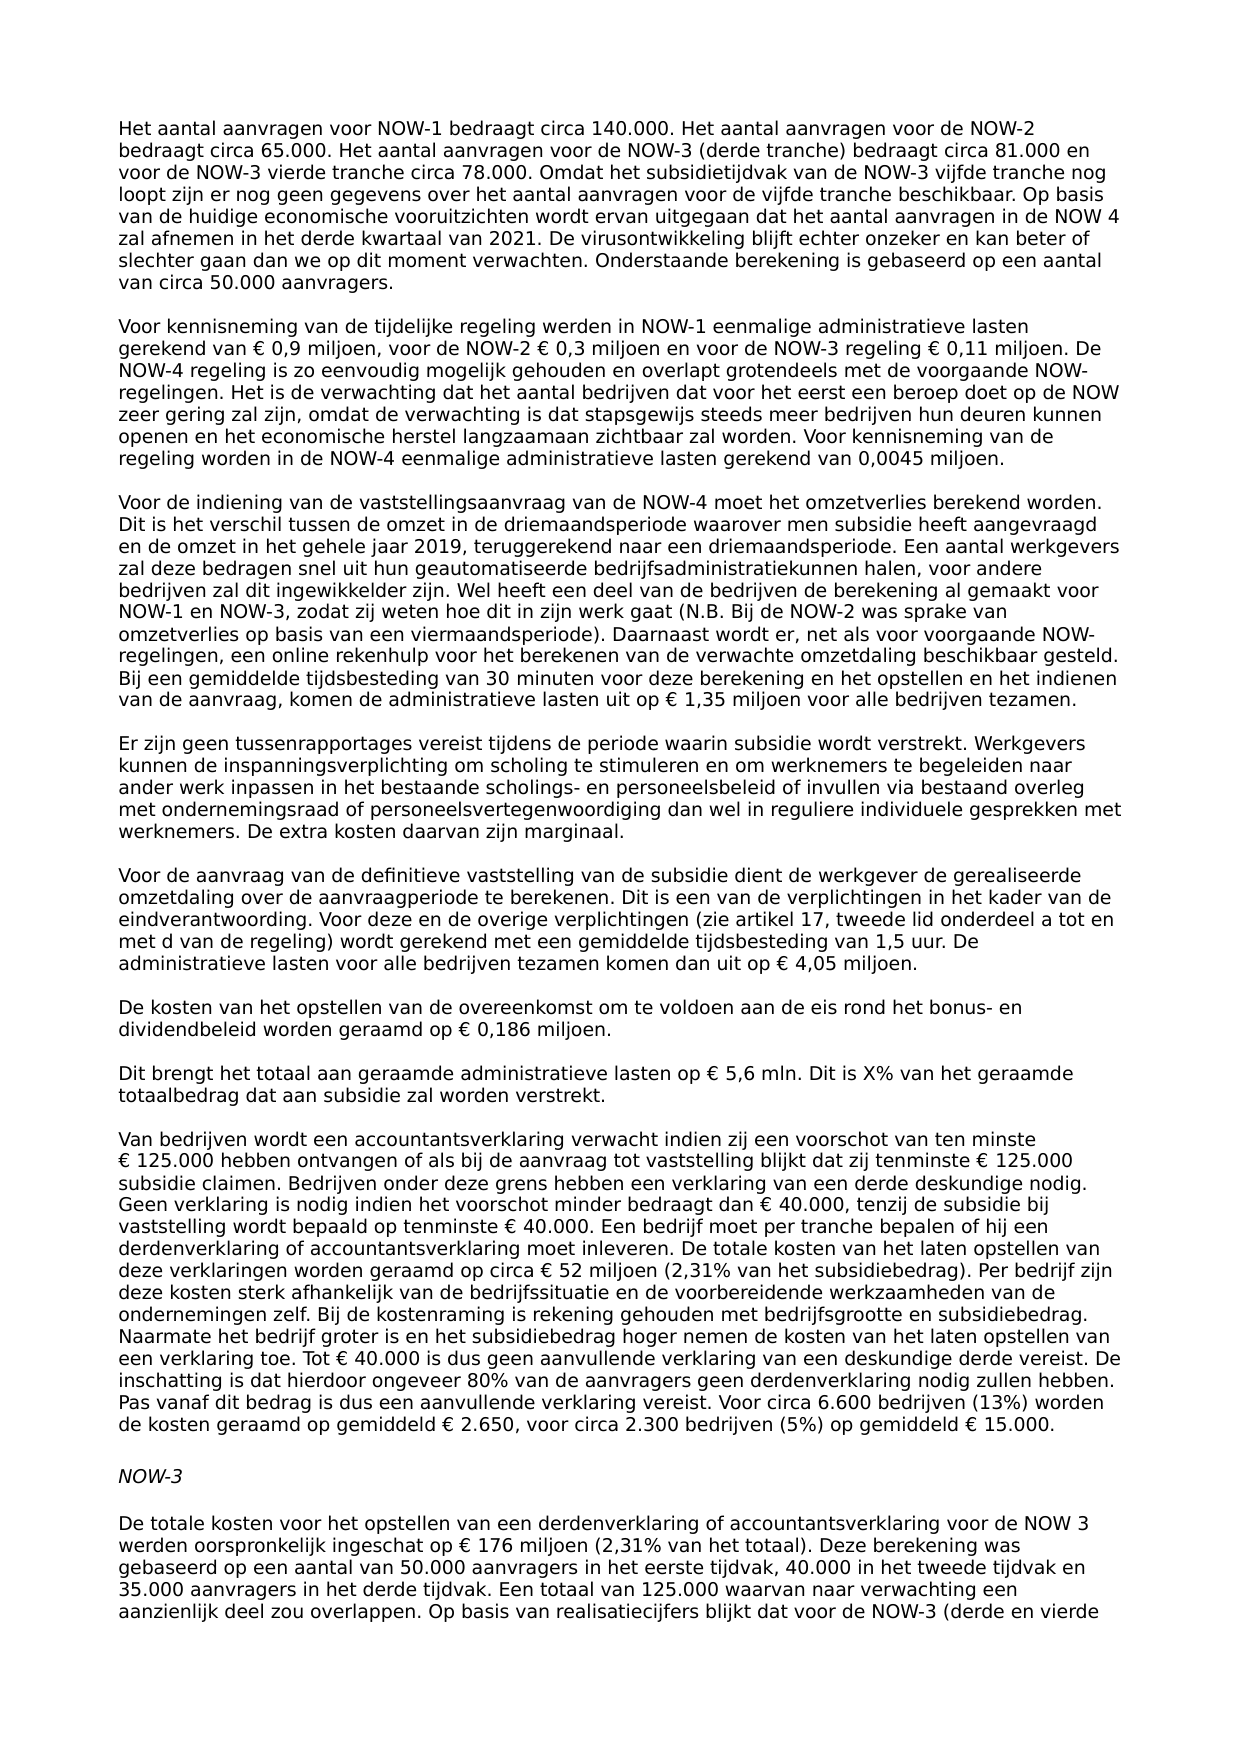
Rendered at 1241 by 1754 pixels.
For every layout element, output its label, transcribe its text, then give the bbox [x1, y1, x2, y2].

text Het aantal aanvragen voor NOW-1 bedraagt circa 140.000. Het aantal aanvragen voor de NOW-2 bedraagt circa 65.000. Het aantal aanvragen voor de NOW-3 (derde tranche) bedraagt circa 81.000 en voor de NOW-3 vierde tranche circa 78.000. Omdat het subsidietijdvak van de NOW-3 vijfde tranche nog loopt zijn er nog geen gegevens over het aantal aanvragen voor de vijfde tranche beschikbaar. Op basis van de huidige economische vooruitzichten wordt ervan uitgegaan dat het aantal aanvragen in de NOW 4 zal afnemen in het derde kwartaal van 2021. De virusontwikkeling blijft echter onzeker en kan beter of slechter gaan dan we op dit moment verwachten. Onderstaande berekening is gebaseerd op een aantal van circa 50.000 aanvragers. [118, 118, 1122, 294]
text Voor kennisneming van de tijdelijke regeling werden in NOW-1 eenmalige administratieve lasten gerekend van € 0,9 miljoen, voor de NOW-2 € 0,3 miljoen en voor de NOW-3 regeling € 0,11 miljoen. De NOW-4 regeling is zo eenvoudig mogelijk gehouden en overlapt grotendeels met de voorgaande NOW-regelingen. Het is de verwachting dat het aantal bedrijven dat voor het eerst een beroep doet op de NOW zeer gering zal zijn, omdat de verwachting is dat stapsgewijs steeds meer bedrijven hun deuren kunnen openen en het economische herstel langzaamaan zichtbaar zal worden. Voor kennisneming van de regeling worden in de NOW-4 eenmalige administratieve lasten gerekend van 0,0045 miljoen. [118, 316, 1122, 470]
text Voor de indiening van de vaststellingsaanvraag van de NOW-4 moet het omzetverlies berekend worden. Dit is het verschil tussen de omzet in de driemaandsperiode waarover men subsidie heeft aangevraagd en de omzet in het gehele jaar 2019, teruggerekend naar een driemaandsperiode. Een aantal werkgevers zal deze bedragen snel uit hun geautomatiseerde bedrijfsadministratiekunnen halen, voor andere bedrijven zal dit ingewikkelder zijn. Wel heeft een deel van de bedrijven de berekening al gemaakt voor NOW-1 en NOW-3, zodat zij weten hoe dit in zijn werk gaat (N.B. Bij de NOW-2 was sprake van omzetverlies op basis van een viermaandsperiode). Daarnaast wordt er, net als voor voorgaande NOW-regelingen, een online rekenhulp voor het berekenen van de verwachte omzetdaling beschikbaar gesteld. Bij een gemiddelde tijdsbesteding van 30 minuten voor deze berekening en het opstellen en het indienen van de aanvraag, komen de administratieve lasten uit op € 1,35 miljoen voor alle bedrijven tezamen. [118, 492, 1122, 711]
text De totale kosten voor het opstellen van een derdenverklaring of accountantsverklaring voor de NOW 3 werden oorspronkelijk ingeschat op € 176 miljoen (2,31% van het totaal). Deze berekening was gebaseerd op een aantal van 50.000 aanvragers in het eerste tijdvak, 40.000 in het tweede tijdvak en 35.000 aanvragers in het derde tijdvak. Een totaal van 125.000 waarvan naar verwachting een aanzienlijk deel zou overlappen. Op basis van realisatiecijfers blijkt dat voor de NOW-3 (derde en vierde [118, 1513, 1122, 1623]
text Dit brengt het totaal aan geraamde administratieve lasten op € 5,6 mln. Dit is X% van het geraamde totaalbedrag dat aan subsidie zal worden verstrekt. [118, 1063, 1122, 1107]
subtitle NOW-3 [118, 1466, 1122, 1488]
text Van bedrijven wordt een accountantsverklaring verwacht indien zij een voorschot van ten minste € 125.000 hebben ontvangen of als bij de aanvraag tot vaststelling blijkt dat zij tenminste € 125.000 subsidie claimen. Bedrijven onder deze grens hebben een verklaring van een derde deskundige nodig. Geen verklaring is nodig indien het voorschot minder bedraagt dan € 40.000, tenzij de subsidie bij vaststelling wordt bepaald op tenminste € 40.000. Een bedrijf moet per tranche bepalen of hij een derdenverklaring of accountantsverklaring moet inleveren. De totale kosten van het laten opstellen van deze verklaringen worden geraamd op circa € 52 miljoen (2,31% van het subsidiebedrag). Per bedrijf zijn deze kosten sterk afhankelijk van de bedrijfssituatie en de voorbereidende werkzaamheden van de ondernemingen zelf. Bij de kostenraming is rekening gehouden met bedrijfsgrootte en subsidiebedrag. Naarmate het bedrijf groter is en het subsidiebedrag hoger nemen de kosten van het laten opstellen van een verklaring toe. Tot € 40.000 is dus geen aanvullende verklaring van een deskundige derde vereist. De inschatting is dat hierdoor ongeveer 80% van de aanvragers geen derdenverklaring nodig zullen hebben. Pas vanaf dit bedrag is dus een aanvullende verklaring vereist. Voor circa 6.600 bedrijven (13%) worden de kosten geraamd op gemiddeld € 2.650, voor circa 2.300 bedrijven (5%) op gemiddeld € 15.000. [118, 1128, 1122, 1436]
text Er zijn geen tussenrapportages vereist tijdens de periode waarin subsidie wordt verstrekt. Werkgevers kunnen de inspanningsverplichting om scholing te stimuleren en om werknemers te begeleiden naar ander werk inpassen in het bestaande scholings- en personeelsbeleid of invullen via bestaand overleg met ondernemingsraad of personeelsvertegenwoordiging dan wel in reguliere individuele gesprekken met werknemers. De extra kosten daarvan zijn marginaal. [118, 733, 1122, 843]
text De kosten van het opstellen van de overeenkomst om te voldoen aan de eis rond het bonus- en dividendbeleid worden geraamd op € 0,186 miljoen. [118, 997, 1122, 1041]
text Voor de aanvraag van de definitieve vaststelling van de subsidie dient de werkgever de gerealiseerde omzetdaling over de aanvraagperiode te berekenen. Dit is een van de verplichtingen in het kader van de eindverantwoording. Voor deze en de overige verplichtingen (zie artikel 17, tweede lid onderdeel a tot en met d van de regeling) wordt gerekend met een gemiddelde tijdsbesteding van 1,5 uur. De administratieve lasten voor alle bedrijven tezamen komen dan uit op € 4,05 miljoen. [118, 865, 1122, 975]
